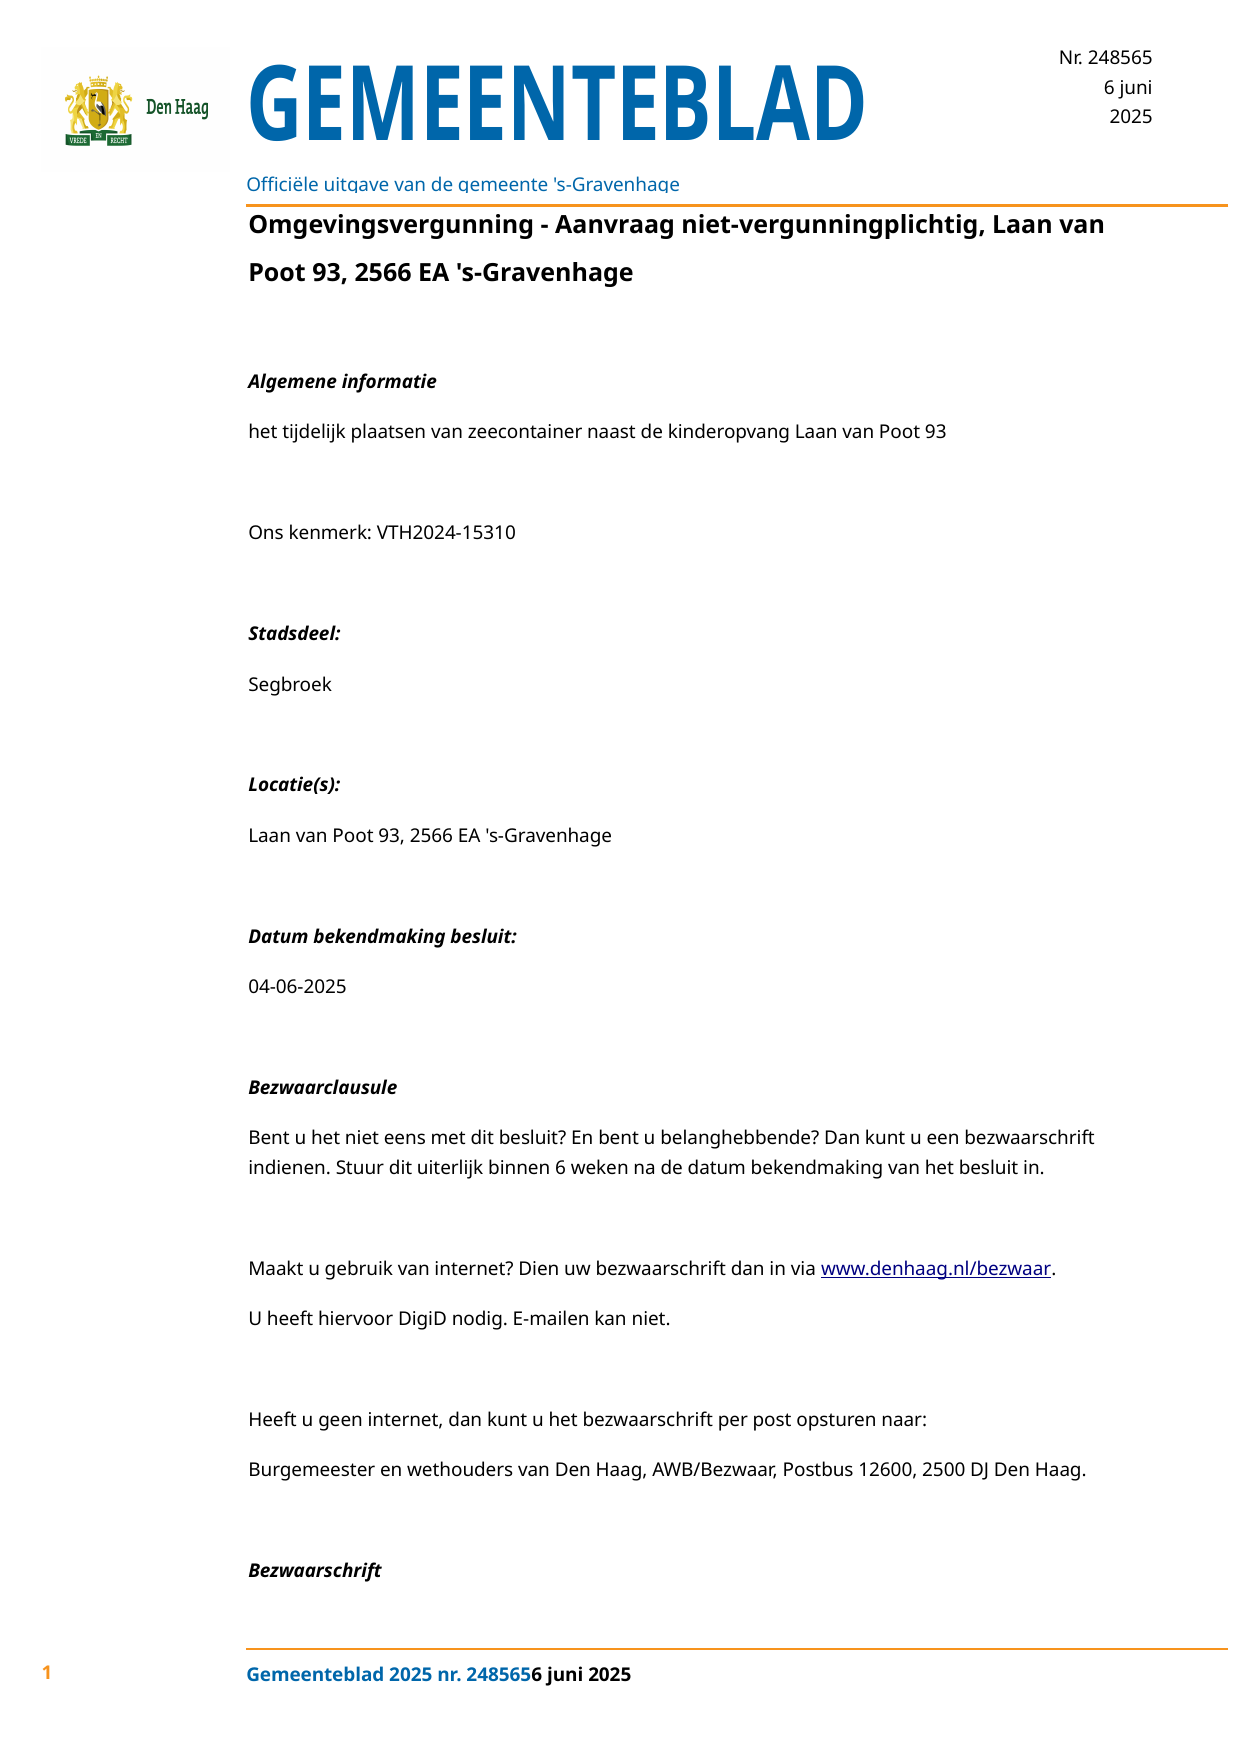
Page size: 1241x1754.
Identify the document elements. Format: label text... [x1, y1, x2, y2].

text Maakt u gebruik van internet? Dien uw bezwaarschrift dan in via www.denhaag.nl/bezwaar. [248, 1255, 1152, 1281]
text Locatie(s): [248, 772, 1152, 797]
text Heeft u geen internet, dan kunt u het bezwaarschrift per post opsturen naar: [248, 1406, 1152, 1432]
text Bezwaarclausule [248, 1074, 1152, 1100]
text Segbroek [248, 671, 1152, 697]
picture [41, 47, 231, 172]
text Algemene informatie [248, 368, 1152, 394]
text Stadsdeel: [248, 620, 1152, 646]
text Omgevingsvergunning - Aanvraag niet-vergunningplichtig, Laan van Poot 93, 2566 EA 's-Gravenhage [248, 207, 1152, 288]
text Datum bekendmaking besluit: [248, 923, 1152, 949]
text Bent u het niet eens met dit besluit? En bent u belanghebbende? Dan kunt u een bezwaarschrift indienen. Stuur dit uiterlijk binnen 6 weken na de datum bekendmaking van het besluit in. [248, 1124, 1152, 1180]
text Bezwaarschrift [248, 1557, 1152, 1583]
text 04-06-2025 [248, 973, 1152, 999]
text Burgemeester en wethouders van Den Haag, AWB/Bezwaar, Postbus 12600, 2500 DJ Den Haag. [248, 1457, 1152, 1482]
text U heeft hiervoor DigiD nodig. E-mailen kan niet. [248, 1305, 1152, 1331]
text het tijdelijk plaatsen van zeecontainer naast de kinderopvang Laan van Poot 93 [248, 419, 1152, 444]
text Ons kenmerk: VTH2024-15310 [248, 519, 1152, 545]
text Laan van Poot 93, 2566 EA 's-Gravenhage [248, 822, 1152, 848]
